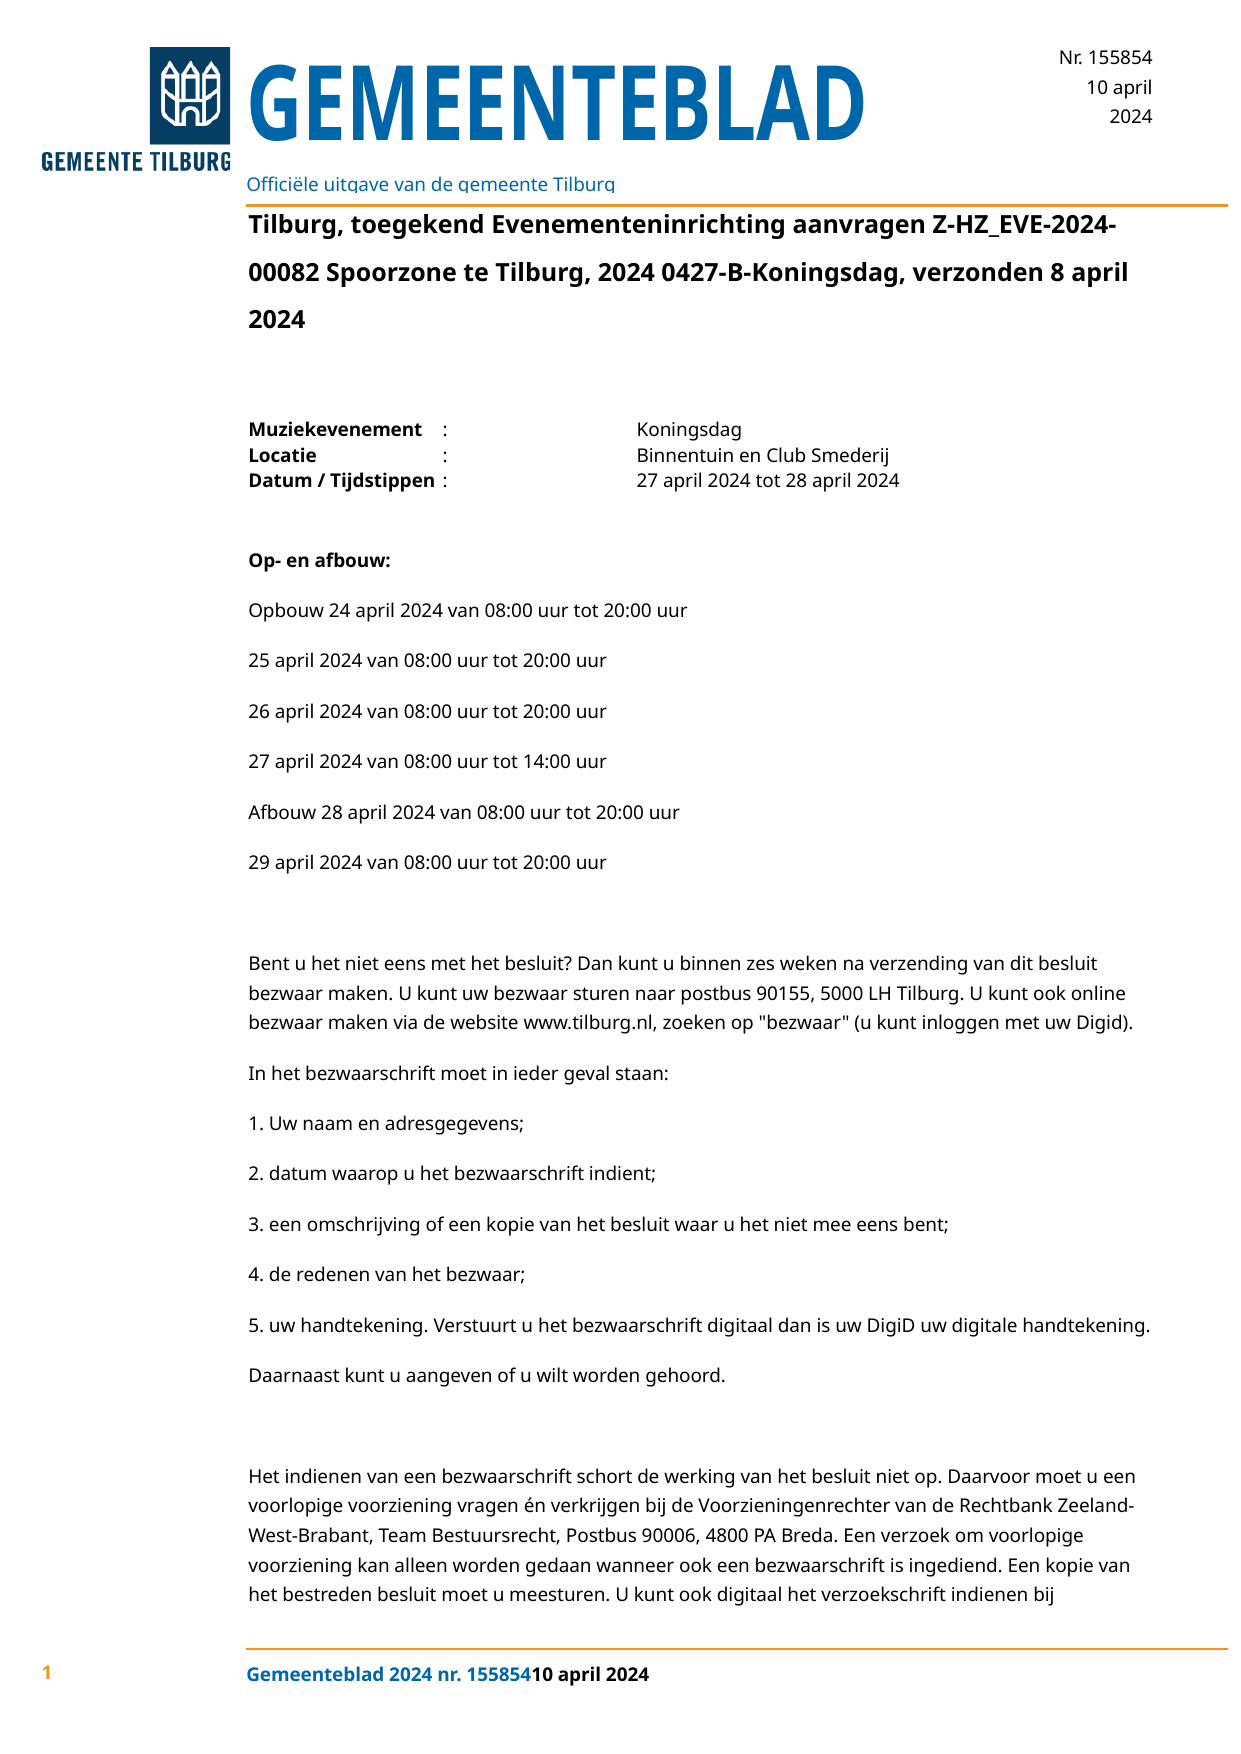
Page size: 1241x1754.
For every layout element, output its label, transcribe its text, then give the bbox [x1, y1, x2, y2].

table_cell 27 april 2024 tot 28 april 2024 [636, 468, 1152, 493]
text 29 april 2024 van 08:00 uur tot 20:00 uur [248, 849, 1152, 875]
text Daarnaast kunt u aangeven of u wilt worden gehoord. [248, 1362, 1152, 1388]
text Bent u het niet eens met het besluit? Dan kunt u binnen zes weken na verzending van dit besluit bezwaar maken. U kunt uw bezwaar sturen naar postbus 90155, 5000 LH Tilburg. U kunt ook online bezwaar maken via de website www.tilburg.nl, zoeken op "bezwaar" (u kunt inloggen met uw Digid). [248, 950, 1152, 1035]
text 4. de redenen van het bezwaar; [248, 1261, 1152, 1287]
text 5. uw handtekening. Verstuurt u het bezwaarschrift digitaal dan is uw DigiD uw digitale handtekening. [248, 1312, 1152, 1338]
table_header Muziekevenement [248, 416, 442, 442]
text Op- en afbouw: [248, 547, 1152, 573]
text 27 april 2024 van 08:00 uur tot 14:00 uur [248, 748, 1152, 774]
text In het bezwaarschrift moet in ieder geval staan: [248, 1060, 1152, 1086]
text Opbouw 24 april 2024 van 08:00 uur tot 20:00 uur [248, 597, 1152, 623]
table_cell Locatie [248, 442, 442, 467]
text 1. Uw naam en adresgegevens; [248, 1110, 1152, 1136]
table_cell : [442, 468, 636, 493]
picture [41, 47, 231, 172]
text 26 april 2024 van 08:00 uur tot 20:00 uur [248, 698, 1152, 724]
text 25 april 2024 van 08:00 uur tot 20:00 uur [248, 648, 1152, 673]
text Afbouw 28 april 2024 van 08:00 uur tot 20:00 uur [248, 799, 1152, 825]
text Het indienen van een bezwaarschrift schort de werking van het besluit niet op. Daarvoor moet u een voorlopige voorziening vragen én verkrijgen bij de Voorzieningenrechter van de Rechtbank Zeeland-West-Brabant, Team Bestuursrecht, Postbus 90006, 4800 PA Breda. Een verzoek om voorlopige voorziening kan alleen worden gedaan wanneer ook een bezwaarschrift is ingediend. Een kopie van het bestreden besluit moet u meesturen. U kunt ook digitaal het verzoekschrift indienen bij [248, 1463, 1152, 1607]
table_cell : [442, 442, 636, 467]
text 2. datum waarop u het bezwaarschrift indient; [248, 1161, 1152, 1186]
table_header : [442, 416, 636, 442]
table_cell Datum / Tijdstippen [248, 468, 442, 493]
table_header Koningsdag [636, 416, 1152, 442]
table_cell Binnentuin en Club Smederij [636, 442, 1152, 467]
text Tilburg, toegekend Evenementeninrichting aanvragen Z-HZ_EVE-2024-00082 Spoorzone te Tilburg, 2024 0427-B-Koningsdag, verzonden 8 april 2024 [248, 207, 1152, 336]
text 3. een omschrijving of een kopie van het besluit waar u het niet mee eens bent; [248, 1211, 1152, 1237]
